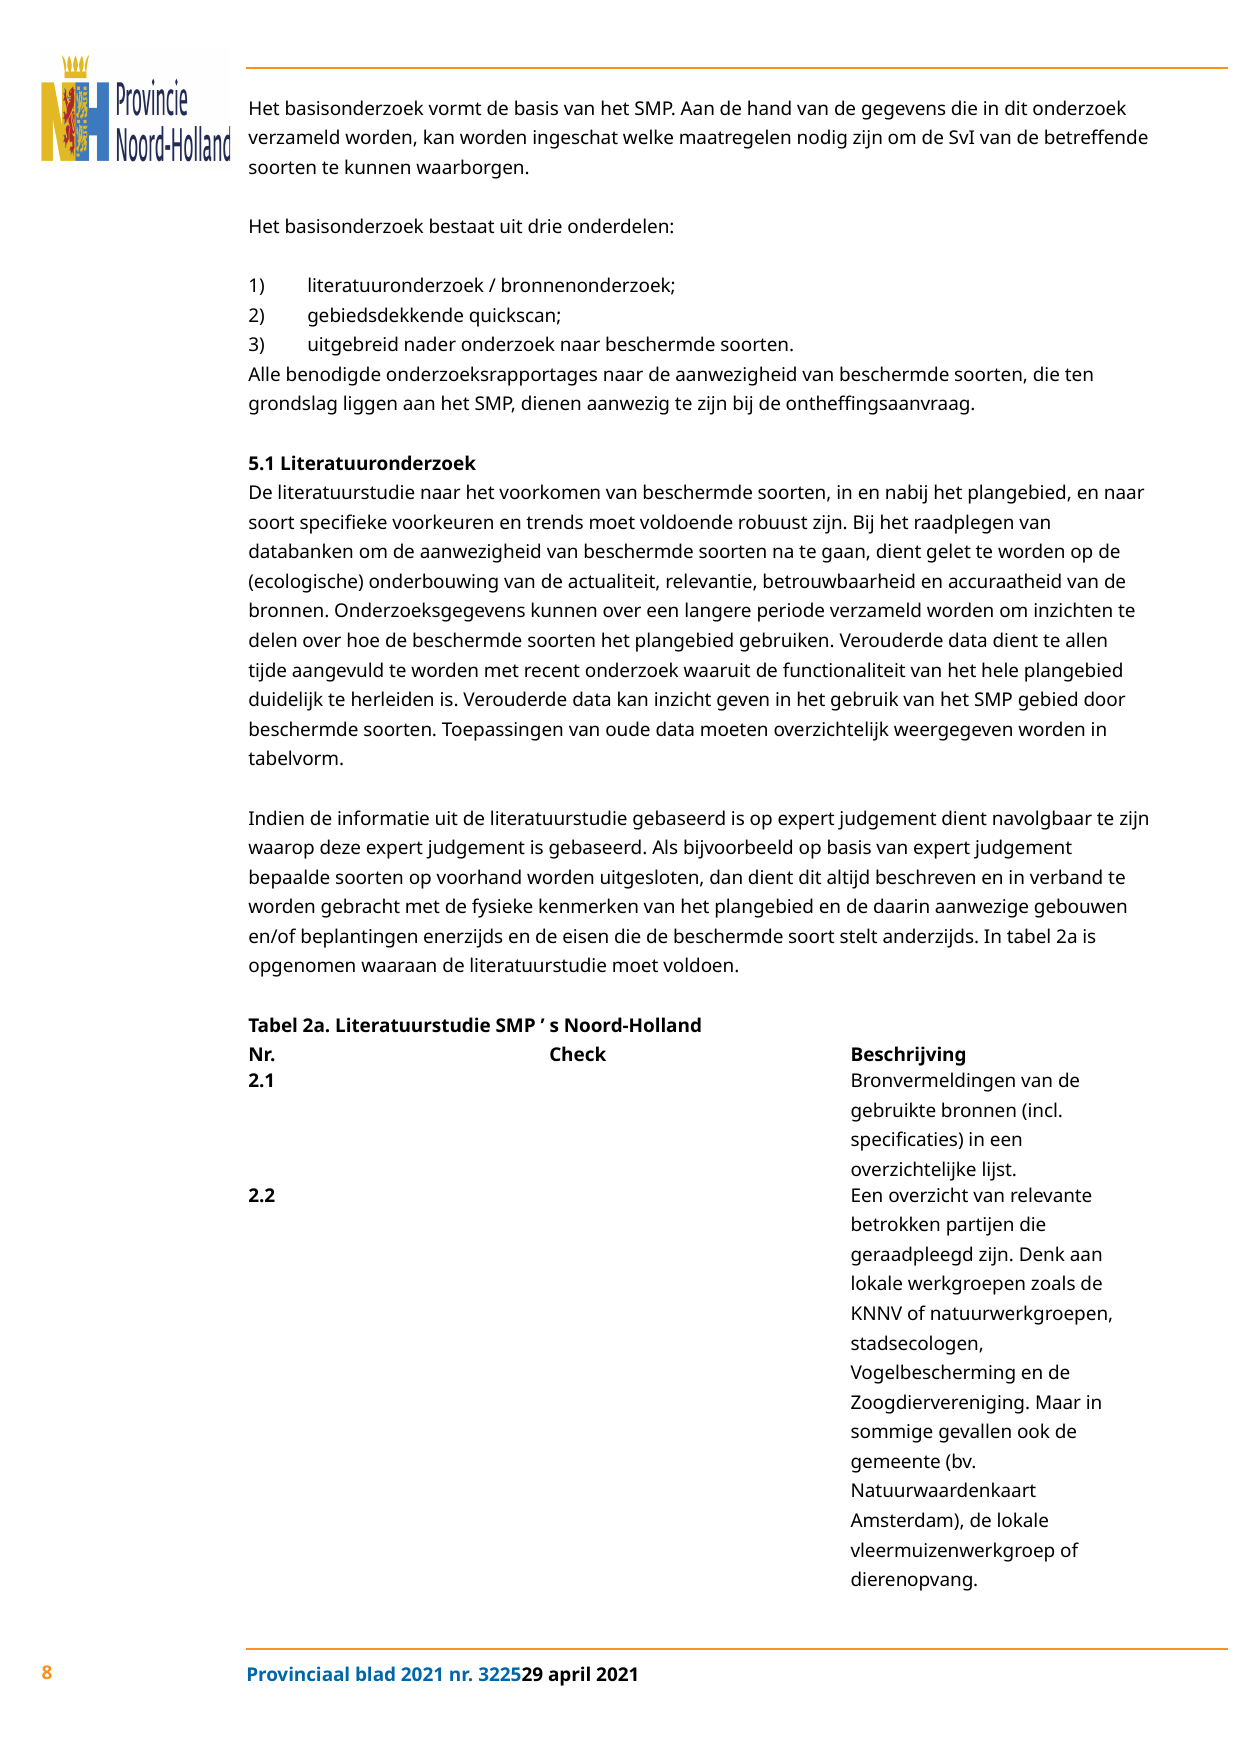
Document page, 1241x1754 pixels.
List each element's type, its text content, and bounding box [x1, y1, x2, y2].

text Alle benodigde onderzoeksrapportages naar de aanwezigheid van beschermde soorten, die ten grondslag liggen aan het SMP, dienen aanwezig te zijn bij de ontheffingsaanvraag. [248, 361, 1152, 416]
text Het basisonderzoek vormt de basis van het SMP. Aan de hand van de gegevens die in dit onderzoek verzameld worden, kan worden ingeschat welke maatregelen nodig zijn om de SvI van de betreffende soorten te kunnen waarborgen. [248, 95, 1152, 180]
table_header Check [549, 1042, 850, 1067]
text Het basisonderzoek bestaat uit drie onderdelen: [248, 213, 1152, 239]
table_cell Een overzicht van relevante betrokken partijen die geraadpleegd zijn. Denk aan lokale werkgroepen zoals de KNNV of natuurwerkgroepen, stadsecologen, Vogelbescherming en de Zoogdiervereniging. Maar in sommige gevallen ook de gemeente (bv. Natuurwaardenkaart Amsterdam), de lokale vleermuizenwerkgroep of dierenopvang. [850, 1182, 1152, 1592]
list gebiedsdekkende quickscan; [248, 302, 1152, 328]
text Indien de informatie uit de literatuurstudie gebaseerd is op expert judgement dient navolgbaar te zijn waarop deze expert judgement is gebaseerd. Als bijvoorbeeld op basis van expert judgement bepaalde soorten op voorhand worden uitgesloten, dan dient dit altijd beschreven en in verband te worden gebracht met de fysieke kenmerken van het plangebied en de daarin aanwezige gebouwen en/of beplantingen enerzijds en de eisen die de beschermde soort stelt anderzijds. In tabel 2a is opgenomen waaraan de literatuurstudie moet voldoen. [248, 805, 1152, 978]
text De literatuurstudie naar het voorkomen van beschermde soorten, in en nabij het plangebied, en naar soort specifieke voorkeuren en trends moet voldoende robuust zijn. Bij het raadplegen van databanken om de aanwezigheid van beschermde soorten na te gaan, dient gelet te worden op de (ecologische) onderbouwing van de actualiteit, relevantie, betrouwbaarheid en accuraatheid van de bronnen. Onderzoeksgegevens kunnen over een langere periode verzameld worden om inzichten te delen over hoe de beschermde soorten het plangebied gebruiken. Verouderde data dient te allen tijde aangevuld te worden met recent onderzoek waaruit de functionaliteit van het hele plangebied duidelijk te herleiden is. Verouderde data kan inzicht geven in het gebruik van het SMP gebied door beschermde soorten. Toepassingen van oude data moeten overzichtelijk weergegeven worden in tabelvorm. [248, 479, 1152, 771]
list uitgebreid nader onderzoek naar beschermde soorten. [248, 331, 1152, 357]
table_cell [549, 1067, 850, 1182]
table_cell 2.1 [248, 1067, 549, 1182]
table_header Beschrijving [850, 1042, 1152, 1067]
table_cell 2.2 [248, 1182, 549, 1592]
table_cell Bronvermeldingen van de gebruikte bronnen (incl. specificaties) in een overzichtelijke lijst. [850, 1067, 1152, 1182]
table_cell [549, 1182, 850, 1592]
text 5.1 Literatuuronderzoek [248, 450, 1152, 476]
table_header Nr. [248, 1042, 549, 1067]
list literatuuronderzoek / bronnenonderzoek; [248, 272, 1152, 298]
text Tabel 2a. Literatuurstudie SMP ’ s Noord-Holland [248, 1012, 1152, 1038]
picture [41, 47, 231, 172]
